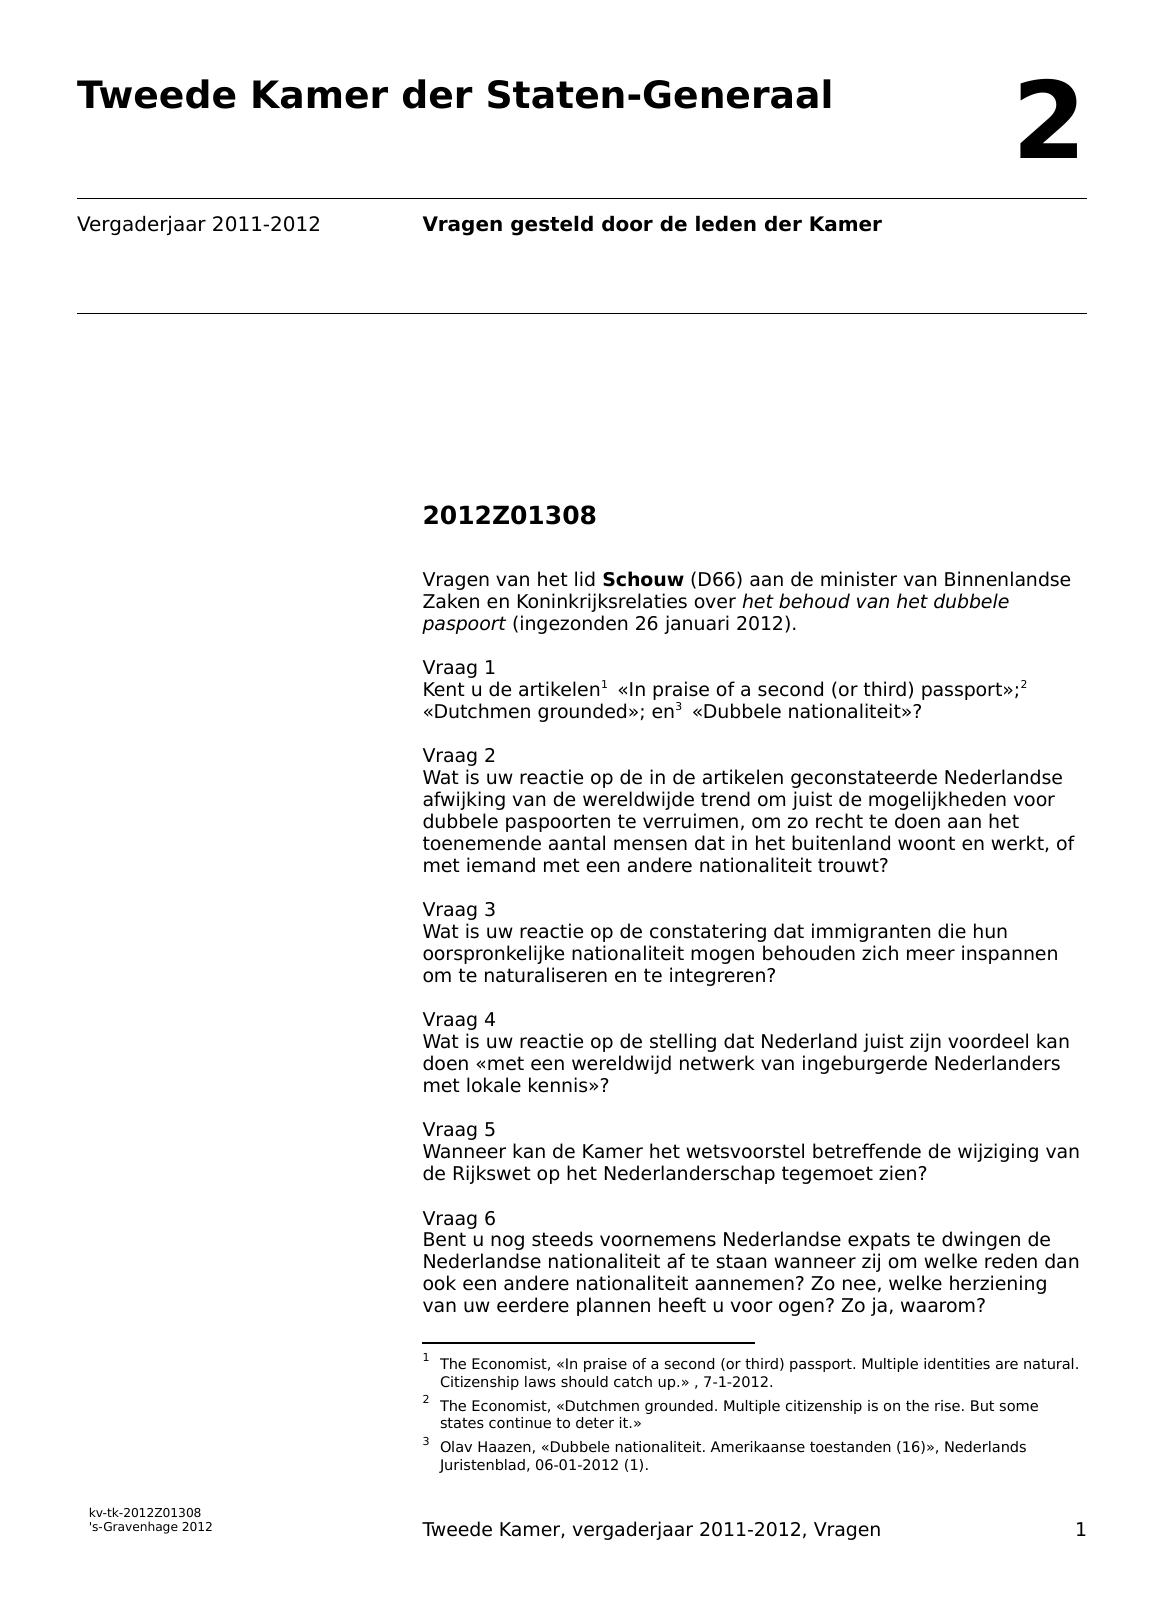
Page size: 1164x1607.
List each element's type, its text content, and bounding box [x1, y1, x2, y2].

text Vraag 1 [422, 657, 1087, 679]
text Wat is uw reactie op de stelling dat Nederland juist zijn voordeel kan doen «met een wereldwijd netwerk van ingeburgerde Nederlanders met lokale kennis»? [422, 1031, 1087, 1097]
text kv-tk-2012Z01308 [88, 1506, 323, 1520]
text Vragen van het lid Schouw (D66) aan de minister van Binnenlandse Zaken en Koninkrijksrelaties over het behoud van het dubbele paspoort (ingezonden 26 januari 2012). [422, 569, 1087, 635]
text Bent u nog steeds voornemens Nederlandse expats te dwingen de Nederlandse nationaliteit af te staan wanneer zij om welke reden dan ook een andere nationaliteit aannemen? Zo nee, welke herziening van uw eerdere plannen heeft u voor ogen? Zo ja, waarom? [422, 1229, 1087, 1317]
text Vraag 5 [422, 1119, 1087, 1141]
text The Economist, «In praise of a second (or third) passport. Multiple identities are natural. Citizenship laws should catch up.» , 7-1-2012. [422, 1352, 1087, 1391]
text Vraag 3 [422, 899, 1087, 921]
text 2012Z01308 [422, 501, 1087, 531]
table_cell Vergaderjaar 2011-2012 [77, 199, 422, 313]
text Wat is uw reactie op de constatering dat immigranten die hun oorspronkelijke nationaliteit mogen behouden zich meer inspannen om te naturaliseren en te integreren? [422, 921, 1087, 987]
text Vraag 6 [422, 1207, 1087, 1229]
text Vraag 4 [422, 1009, 1087, 1031]
table_header Tweede Kamer der Staten-Generaal [77, 59, 886, 198]
text Kent u de artikelen «In praise of a second (or third) passport»; «Dutchmen grounded»; en «Dubbele nationaliteit»? [422, 679, 1087, 723]
table_header 2 [886, 59, 1087, 198]
text Wanneer kan de Kamer het wetsvoorstel betreffende de wijziging van de Rijkswet op het Nederlanderschap tegemoet zien? [422, 1141, 1087, 1185]
text Olav Haazen, «Dubbele nationaliteit. Amerikaanse toestanden (16)», Nederlands Juristenblad, 06-01-2012 (1). [422, 1435, 1087, 1474]
table_cell Vragen gesteld door de leden der Kamer [422, 199, 1087, 313]
text 's-Gravenhage 2012 [88, 1520, 323, 1534]
text Vraag 2 [422, 745, 1087, 767]
text Wat is uw reactie op de in de artikelen geconstateerde Nederlandse afwijking van de wereldwijde trend om juist de mogelijkheden voor dubbele paspoorten te verruimen, om zo recht te doen aan het toenemende aantal mensen dat in het buitenland woont en werkt, of met iemand met een andere nationaliteit trouwt? [422, 767, 1087, 877]
text The Economist, «Dutchmen grounded. Multiple citizenship is on the rise. But some states continue to deter it.» [422, 1393, 1087, 1432]
